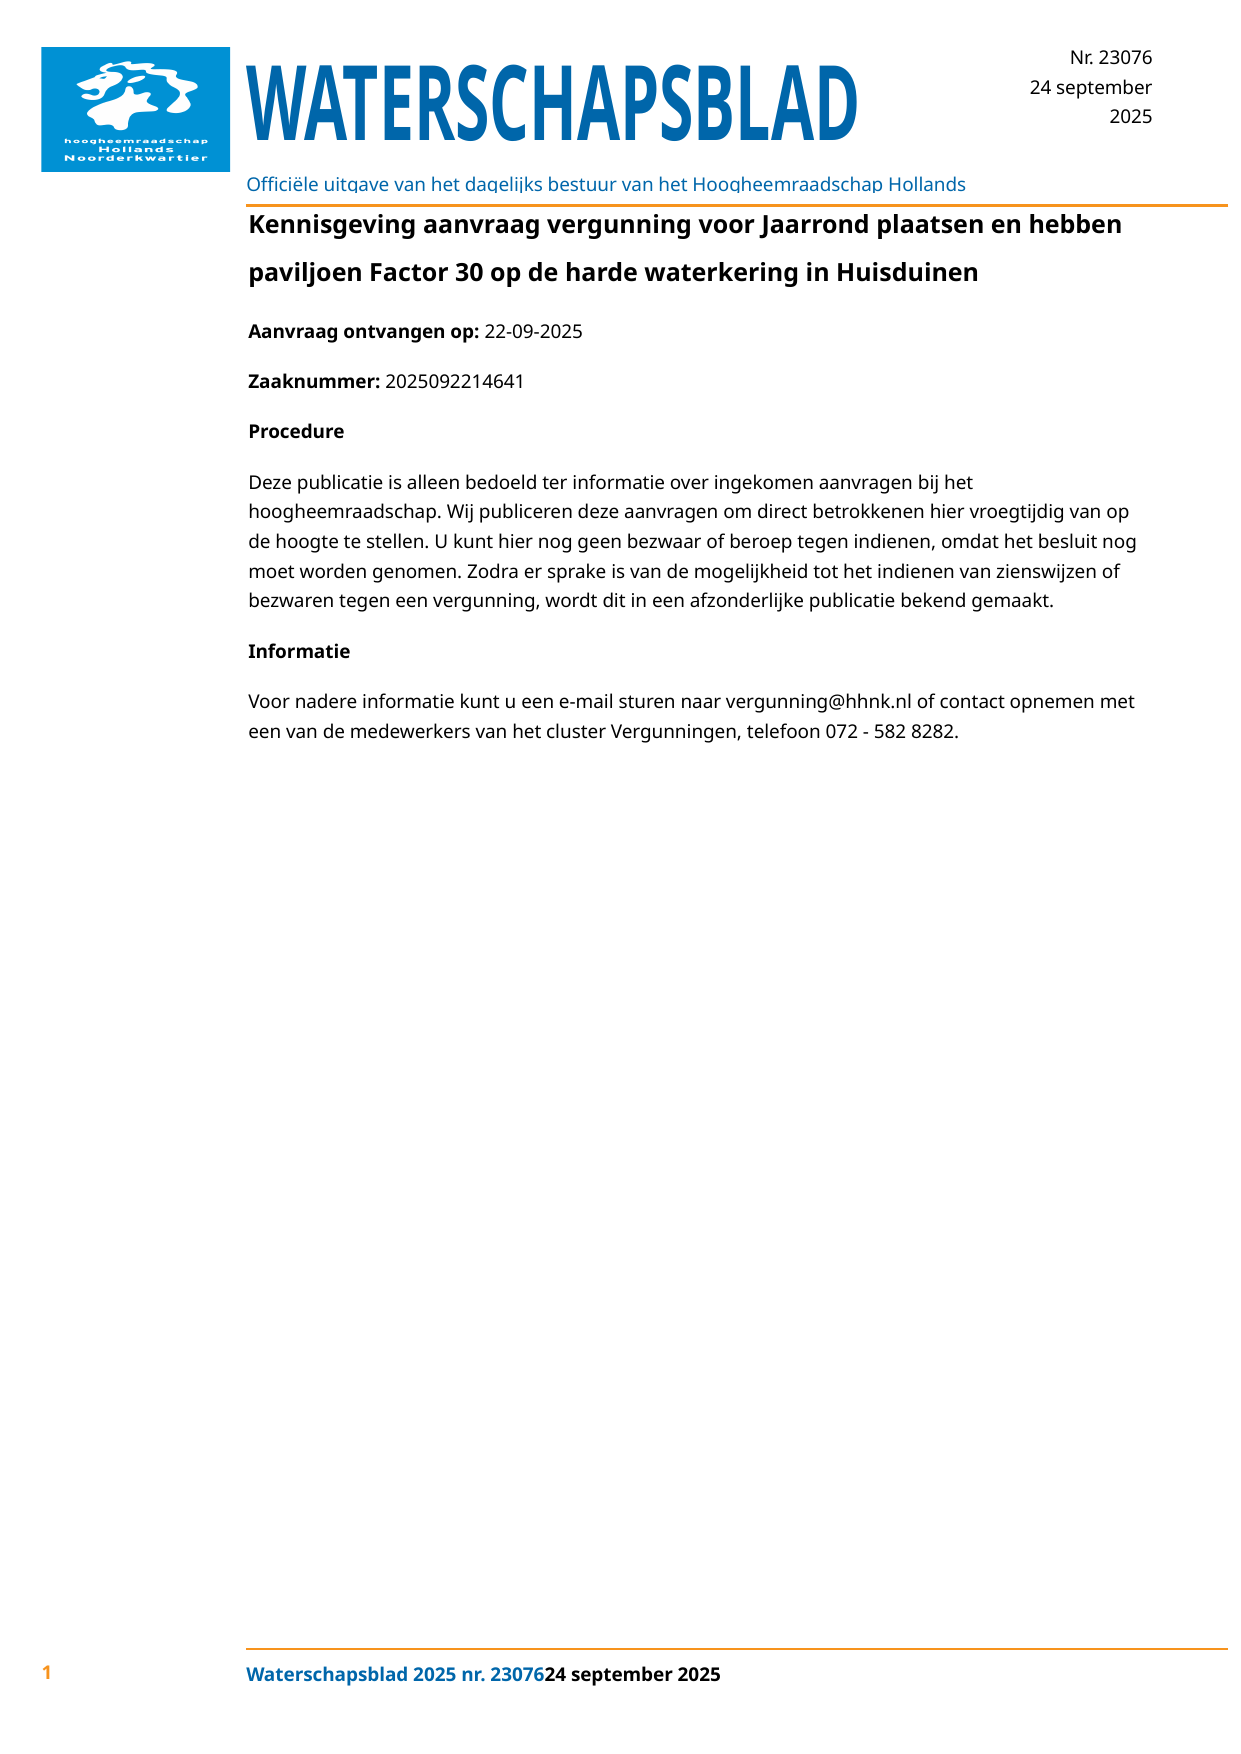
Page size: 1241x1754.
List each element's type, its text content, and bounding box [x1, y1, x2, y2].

text Voor nadere informatie kunt u een e-mail sturen naar vergunning@hhnk.nl of contact opnemen met een van de medewerkers van het cluster Vergunningen, telefoon 072 - 582 8282. [248, 688, 1152, 744]
text Aanvraag ontvangen op: 22-09-2025 [248, 318, 1152, 344]
text Deze publicatie is alleen bedoeld ter informatie over ingekomen aanvragen bij het hoogheemraadschap. Wij publiceren deze aanvragen om direct betrokkenen hier vroegtijdig van op de hoogte te stellen. U kunt hier nog geen bezwaar of beroep tegen indienen, omdat het besluit nog moet worden genomen. Zodra er sprake is van de mogelijkheid tot het indienen van zienswijzen of bezwaren tegen een vergunning, wordt dit in een afzonderlijke publicatie bekend gemaakt. [248, 469, 1152, 613]
picture [129, 76, 144, 82]
picture [88, 87, 157, 130]
text Procedure [248, 419, 1152, 444]
picture [118, 62, 197, 112]
text Zaaknummer: 2025092214641 [248, 368, 1152, 394]
text Kennisgeving aanvraag vergunning voor Jaarrond plaatsen en hebben paviljoen Factor 30 op de harde waterkering in Huisduinen [248, 207, 1152, 288]
text Informatie [248, 638, 1152, 664]
picture [78, 64, 122, 99]
